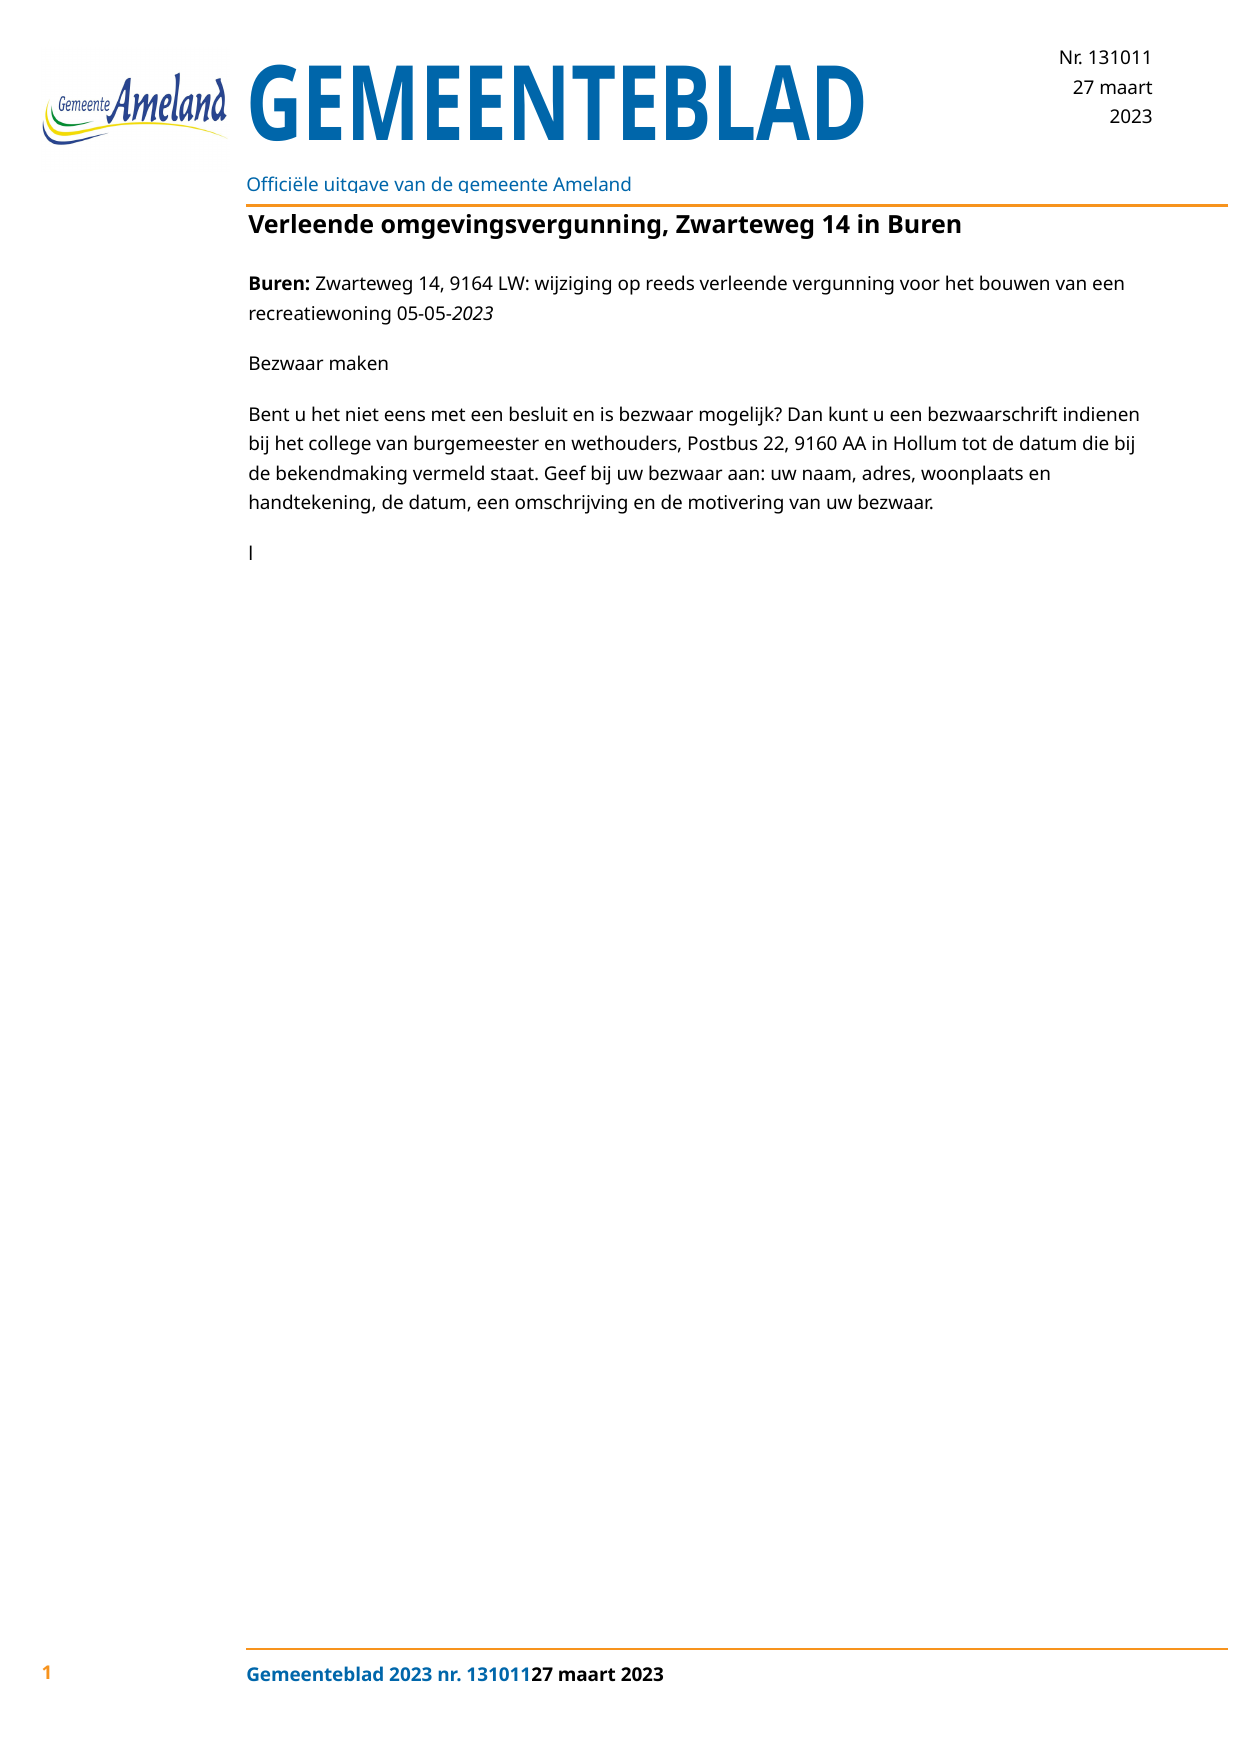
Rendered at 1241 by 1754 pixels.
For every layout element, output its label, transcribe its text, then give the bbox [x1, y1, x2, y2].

text Bent u het niet eens met een besluit en is bezwaar mogelijk? Dan kunt u een bezwaarschrift indienen bij het college van burgemeester en wethouders, Postbus 22, 9160 AA in Hollum tot de datum die bij de bekendmaking vermeld staat. Geef bij uw bezwaar aan: uw naam, adres, woonplaats en handtekening, de datum, een omschrijving en de motivering van uw bezwaar. [248, 401, 1152, 515]
text Bezwaar maken [248, 350, 1152, 376]
text Verleende omgevingsvergunning, Zwarteweg 14 in Buren [248, 207, 1152, 241]
picture [41, 47, 231, 172]
text Buren: Zwarteweg 14, 9164 LW: wijziging op reeds verleende vergunning voor het bouwen van een recreatiewoning 05-05-2023 [248, 270, 1152, 326]
text l [248, 540, 1152, 566]
